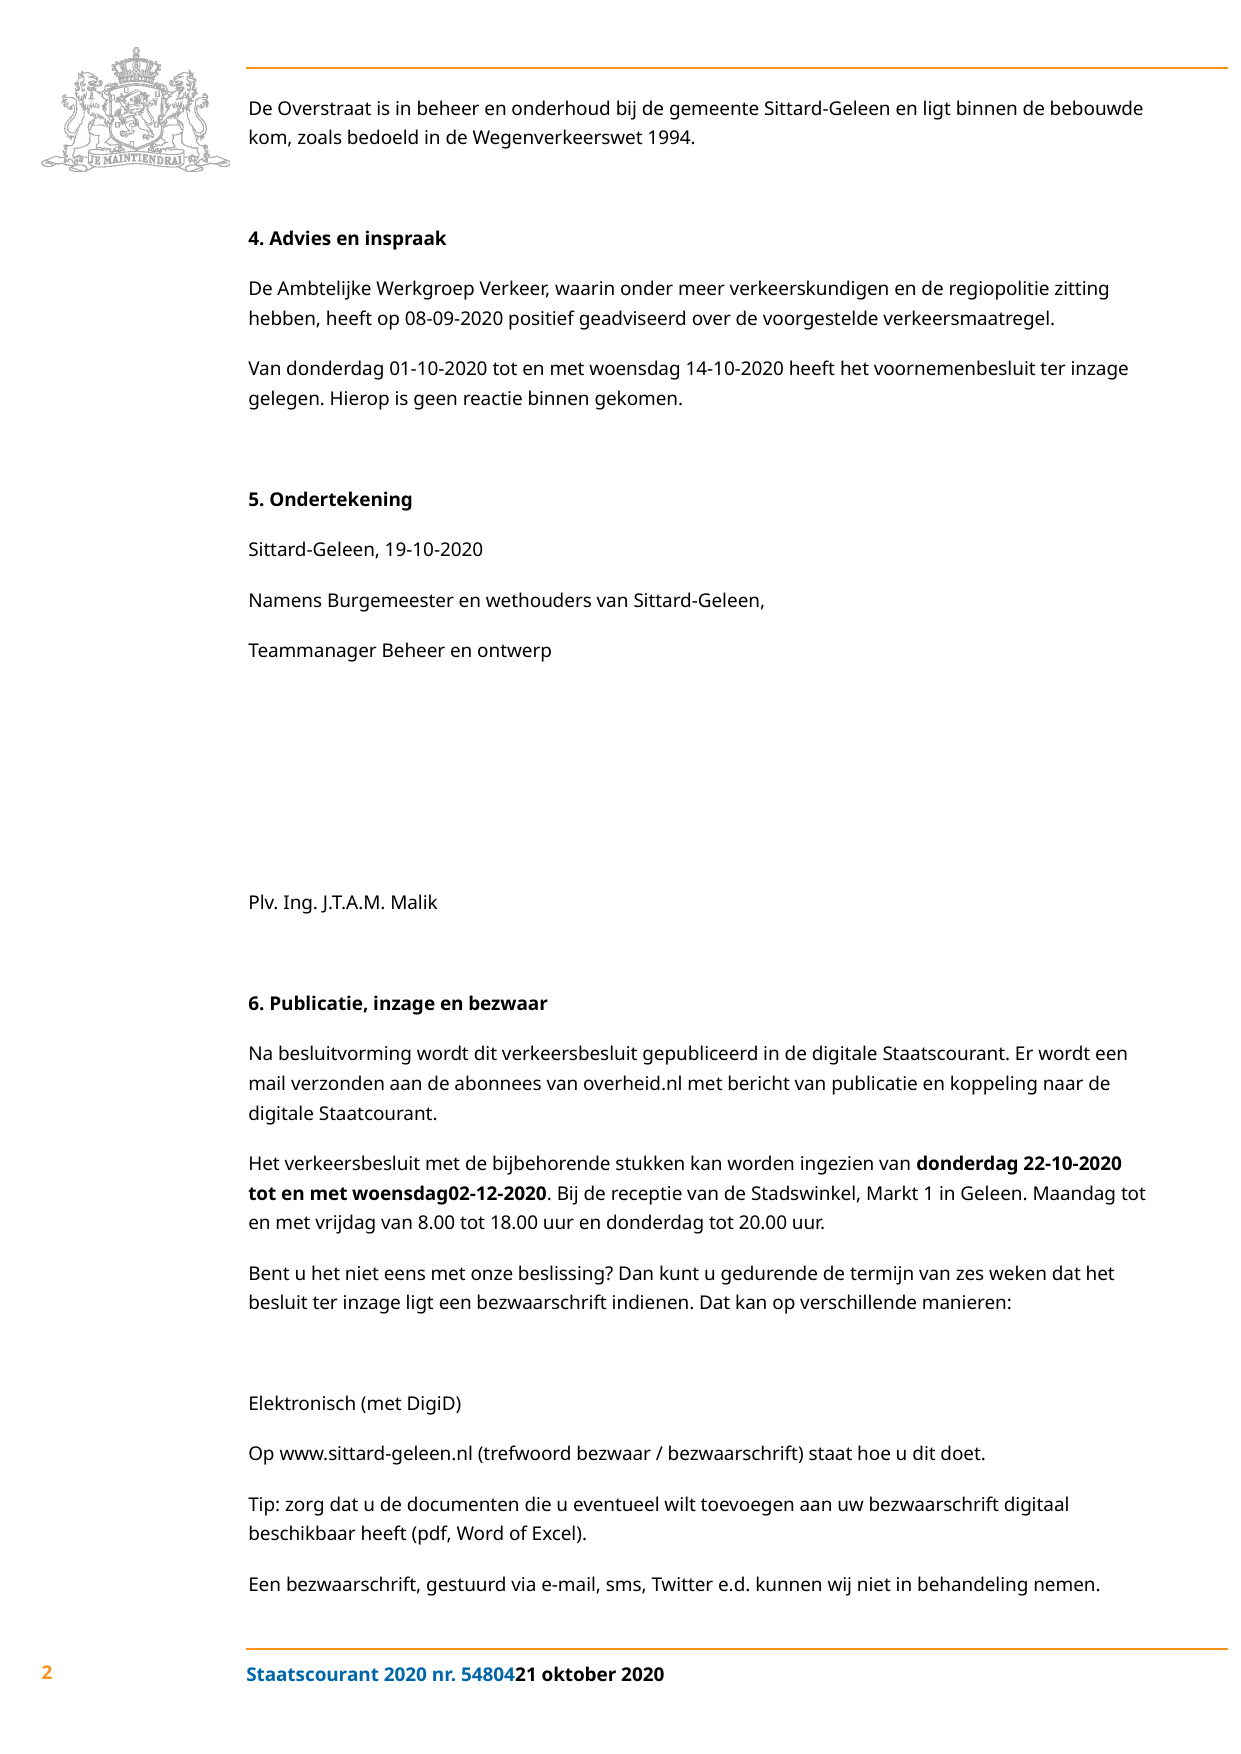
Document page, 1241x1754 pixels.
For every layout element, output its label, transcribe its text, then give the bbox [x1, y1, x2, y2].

text De Overstraat is in beheer en onderhoud bij de gemeente Sittard-Geleen en ligt binnen de bebouwde kom, zoals bedoeld in de Wegenverkeerswet 1994. [248, 95, 1152, 150]
text 5. Ondertekening [248, 486, 1152, 512]
text Plv. Ing. J.T.A.M. Malik [248, 889, 1152, 915]
text Namens Burgemeester en wethouders van Sittard-Geleen, [248, 587, 1152, 613]
text Het verkeersbesluit met de bijbehorende stukken kan worden ingezien van donderdag 22-10-2020 tot en met woensdag02-12-2020. Bij de receptie van de Stadswinkel, Markt 1 in Geleen. Maandag tot en met vrijdag van 8.00 tot 18.00 uur en donderdag tot 20.00 uur. [248, 1150, 1152, 1235]
text Tip: zorg dat u de documenten die u eventueel wilt toevoegen aan uw bezwaarschrift digitaal beschikbaar heeft (pdf, Word of Excel). [248, 1491, 1152, 1546]
text Teammanager Beheer en ontwerp [248, 637, 1152, 663]
text Sittard-Geleen, 19-10-2020 [248, 536, 1152, 562]
text De Ambtelijke Werkgroep Verkeer, waarin onder meer verkeerskundigen en de regiopolitie zitting hebben, heeft op 08-09-2020 positief geadviseerd over de voorgestelde verkeersmaatregel. [248, 276, 1152, 331]
picture [41, 47, 231, 172]
text 4. Advies en inspraak [248, 225, 1152, 251]
text Op www.sittard-geleen.nl (trefwoord bezwaar / bezwaarschrift) staat hoe u dit doet. [248, 1441, 1152, 1466]
text Van donderdag 01-10-2020 tot en met woensdag 14-10-2020 heeft het voornemenbesluit ter inzage gelegen. Hierop is geen reactie binnen gekomen. [248, 356, 1152, 411]
text Een bezwaarschrift, gestuurd via e-mail, sms, Twitter e.d. kunnen wij niet in behandeling nemen. [248, 1571, 1152, 1597]
text Elektronisch (met DigiD) [248, 1390, 1152, 1416]
text 6. Publicatie, inzage en bezwaar [248, 990, 1152, 1016]
text Bent u het niet eens met onze beslissing? Dan kunt u gedurende de termijn van zes weken dat het besluit ter inzage ligt een bezwaarschrift indienen. Dat kan op verschillende manieren: [248, 1260, 1152, 1315]
text Na besluitvorming wordt dit verkeersbesluit gepubliceerd in de digitale Staatscourant. Er wordt een mail verzonden aan de abonnees van overheid.nl met bericht van publicatie en koppeling naar de digitale Staatcourant. [248, 1041, 1152, 1126]
